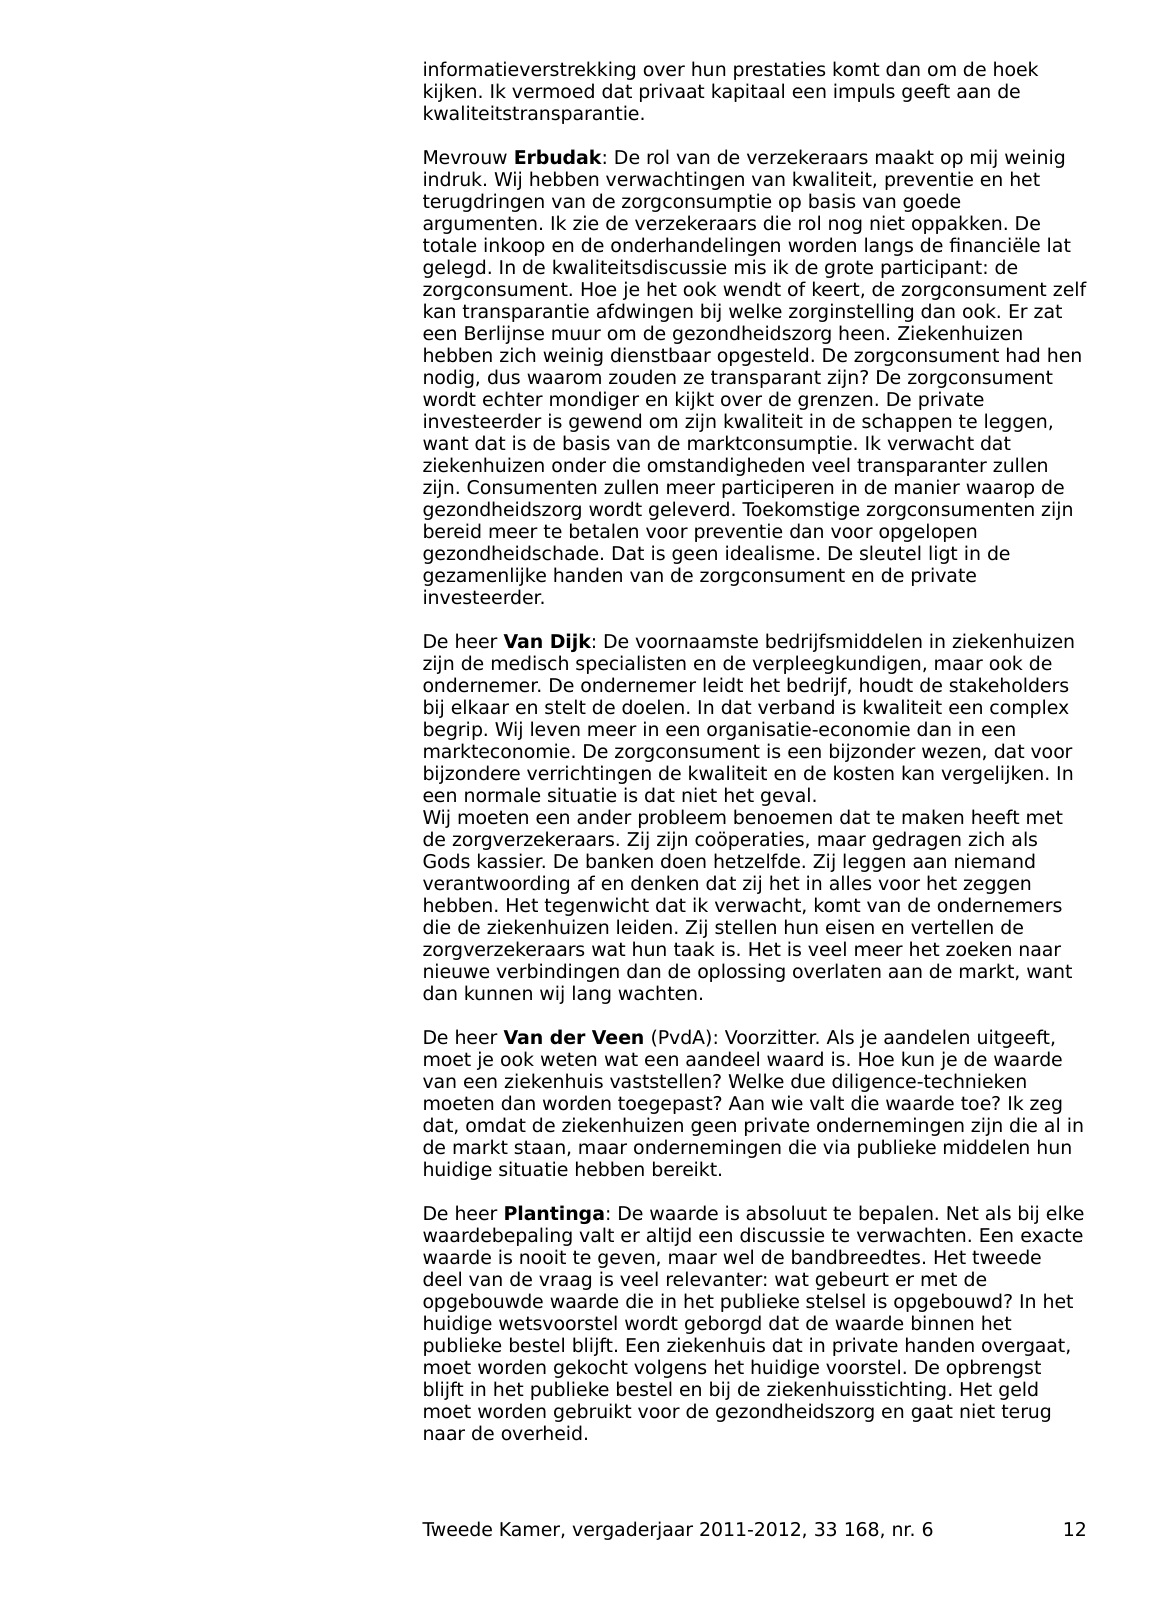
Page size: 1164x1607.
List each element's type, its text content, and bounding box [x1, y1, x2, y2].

text De heer Van Dijk: De voornaamste bedrijfsmiddelen in ziekenhuizen zijn de medisch specialisten en de verpleegkundigen, maar ook de ondernemer. De ondernemer leidt het bedrijf, houdt de stakeholders bij elkaar en stelt de doelen. In dat verband is kwaliteit een complex begrip. Wij leven meer in een organisatie-economie dan in een markteconomie. De zorgconsument is een bijzonder wezen, dat voor bijzondere verrichtingen de kwaliteit en de kosten kan vergelijken. In een normale situatie is dat niet het geval. [422, 631, 1087, 807]
text Mevrouw Erbudak: De rol van de verzekeraars maakt op mij weinig indruk. Wij hebben verwachtingen van kwaliteit, preventie en het terugdringen van de zorgconsumptie op basis van goede argumenten. Ik zie de verzekeraars die rol nog niet oppakken. De totale inkoop en de onderhandelingen worden langs de financiële lat gelegd. In de kwaliteitsdiscussie mis ik de grote participant: de zorgconsument. Hoe je het ook wendt of keert, de zorgconsument zelf kan transparantie afdwingen bij welke zorginstelling dan ook. Er zat een Berlijnse muur om de gezondheidszorg heen. Ziekenhuizen hebben zich weinig dienstbaar opgesteld. De zorgconsument had hen nodig, dus waarom zouden ze transparant zijn? De zorgconsument wordt echter mondiger en kijkt over de grenzen. De private investeerder is gewend om zijn kwaliteit in de schappen te leggen, want dat is de basis van de marktconsumptie. Ik verwacht dat ziekenhuizen onder die omstandigheden veel transparanter zullen zijn. Consumenten zullen meer participeren in de manier waarop de gezondheidszorg wordt geleverd. Toekomstige zorgconsumenten zijn bereid meer te betalen voor preventie dan voor opgelopen gezondheidschade. Dat is geen idealisme. De sleutel ligt in de gezamenlijke handen van de zorgconsument en de private investeerder. [422, 147, 1087, 609]
text De heer Van der Veen (PvdA): Voorzitter. Als je aandelen uitgeeft, moet je ook weten wat een aandeel waard is. Hoe kun je de waarde van een ziekenhuis vaststellen? Welke due diligence-technieken moeten dan worden toegepast? Aan wie valt die waarde toe? Ik zeg dat, omdat de ziekenhuizen geen private ondernemingen zijn die al in de markt staan, maar ondernemingen die via publieke middelen hun huidige situatie hebben bereikt. [422, 1027, 1087, 1181]
text De heer Plantinga: De waarde is absoluut te bepalen. Net als bij elke waardebepaling valt er altijd een discussie te verwachten. Een exacte waarde is nooit te geven, maar wel de bandbreedtes. Het tweede deel van de vraag is veel relevanter: wat gebeurt er met de opgebouwde waarde die in het publieke stelsel is opgebouwd? In het huidige wetsvoorstel wordt geborgd dat de waarde binnen het publieke bestel blijft. Een ziekenhuis dat in private handen overgaat, moet worden gekocht volgens het huidige voorstel. De opbrengst blijft in het publieke bestel en bij de ziekenhuisstichting. Het geld moet worden gebruikt voor de gezondheidszorg en gaat niet terug naar de overheid. [422, 1203, 1087, 1444]
text informatieverstrekking over hun prestaties komt dan om de hoek kijken. Ik vermoed dat privaat kapitaal een impuls geeft aan de kwaliteitstransparantie. [422, 59, 1087, 125]
text Wij moeten een ander probleem benoemen dat te maken heeft met de zorgverzekeraars. Zij zijn coöperaties, maar gedragen zich als Gods kassier. De banken doen hetzelfde. Zij leggen aan niemand verantwoording af en denken dat zij het in alles voor het zeggen hebben. Het tegenwicht dat ik verwacht, komt van de ondernemers die de ziekenhuizen leiden. Zij stellen hun eisen en vertellen de zorgverzekeraars wat hun taak is. Het is veel meer het zoeken naar nieuwe verbindingen dan de oplossing overlaten aan de markt, want dan kunnen wij lang wachten. [422, 807, 1087, 1004]
